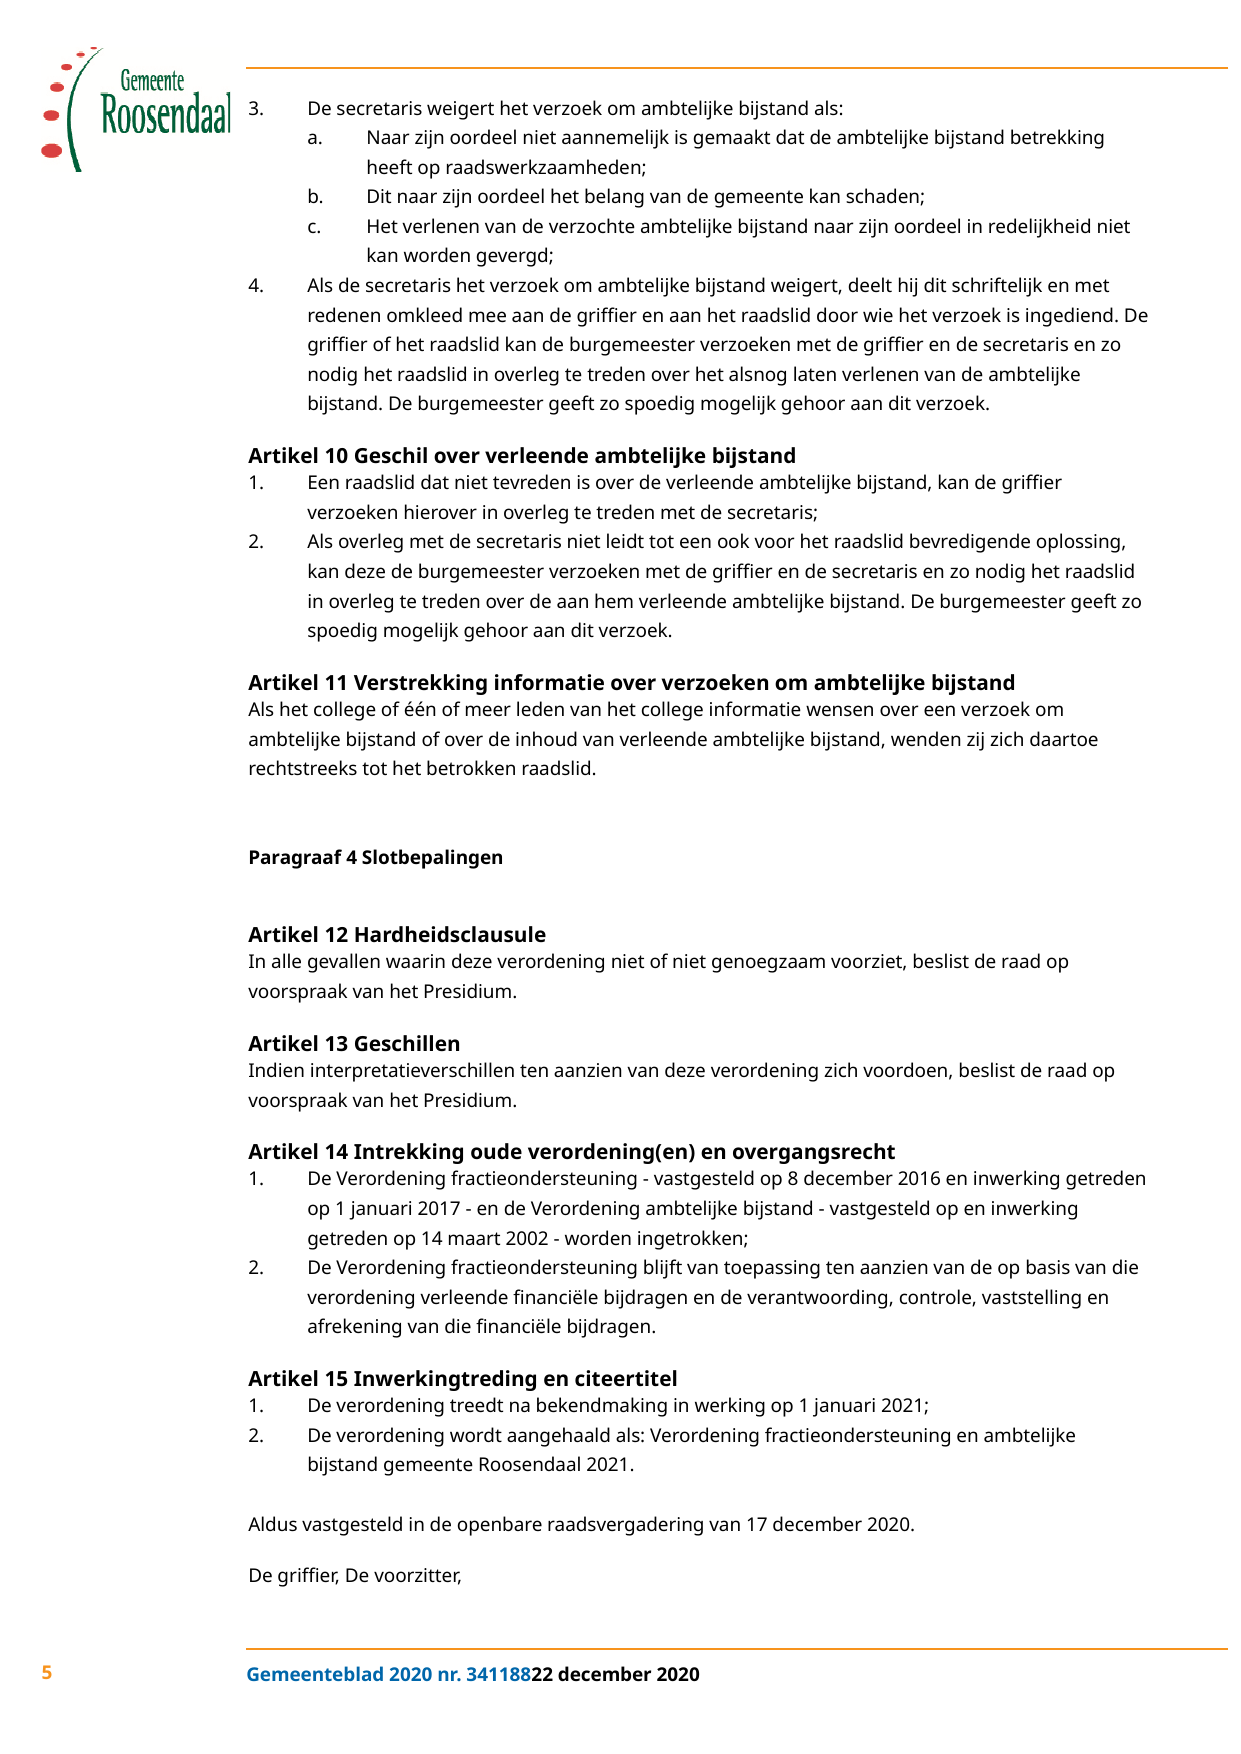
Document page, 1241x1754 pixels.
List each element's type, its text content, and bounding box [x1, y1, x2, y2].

list De Verordening fractieondersteuning - vastgesteld op 8 december 2016 en inwerking getreden op 1 januari 2017 - en de Verordening ambtelijke bijstand - vastgesteld op en inwerking getreden op 14 maart 2002 - worden ingetrokken; [248, 1166, 1152, 1251]
text Artikel 15 Inwerkingtreding en citeertitel [248, 1364, 1152, 1392]
list De verordening treedt na bekendmaking in werking op 1 januari 2021; [248, 1392, 1152, 1418]
list De Verordening fractieondersteuning blijft van toepassing ten aanzien van de op basis van die verordening verleende financiële bijdragen en de verantwoording, controle, vaststelling en afrekening van die financiële bijdragen. [248, 1254, 1152, 1339]
text Artikel 12 Hardheidsclausule [248, 920, 1152, 949]
list Als overleg met de secretaris niet leidt tot een ook voor het raadslid bevredigende oplossing, kan deze de burgemeester verzoeken met de griffier en de secretaris en zo nodig het raadslid in overleg te treden over de aan hem verleende ambtelijke bijstand. De burgemeester geeft zo spoedig mogelijk gehoor aan dit verzoek. [248, 529, 1152, 643]
text De griffier, De voorzitter, [248, 1562, 1152, 1588]
list Naar zijn oordeel niet aannemelijk is gemaakt dat de ambtelijke bijstand betrekking heeft op raadswerkzaamheden; [307, 124, 1152, 180]
text Paragraaf 4 Slotbepalingen [248, 844, 1152, 870]
text In alle gevallen waarin deze verordening niet of niet genoegzaam voorziet, beslist de raad op voorspraak van het Presidium. [248, 949, 1152, 1004]
text Aldus vastgesteld in de openbare raadsvergadering van 17 december 2020. [248, 1511, 1152, 1536]
text Als het college of één of meer leden van het college informatie wensen over een verzoek om ambtelijke bijstand of over de inhoud van verleende ambtelijke bijstand, wenden zij zich daartoe rechtstreeks tot het betrokken raadslid. [248, 696, 1152, 781]
text Artikel 14 Intrekking oude verordening(en) en overgangsrecht [248, 1137, 1152, 1166]
list De secretaris weigert het verzoek om ambtelijke bijstand als: [248, 95, 1152, 121]
list De verordening wordt aangehaald als: Verordening fractieondersteuning en ambtelijke bijstand gemeente Roosendaal 2021. [248, 1422, 1152, 1477]
list Dit naar zijn oordeel het belang van de gemeente kan schaden; [307, 183, 1152, 209]
picture [41, 47, 231, 172]
text Artikel 10 Geschil over verleende ambtelijke bijstand [248, 441, 1152, 469]
text Indien interpretatieverschillen ten aanzien van deze verordening zich voordoen, beslist de raad op voorspraak van het Presidium. [248, 1057, 1152, 1112]
list Een raadslid dat niet tevreden is over de verleende ambtelijke bijstand, kan de griffier verzoeken hierover in overleg te treden met de secretaris; [248, 469, 1152, 525]
list Het verlenen van de verzochte ambtelijke bijstand naar zijn oordeel in redelijkheid niet kan worden gevergd; [307, 213, 1152, 268]
text Artikel 11 Verstrekking informatie over verzoeken om ambtelijke bijstand [248, 668, 1152, 696]
text Artikel 13 Geschillen [248, 1029, 1152, 1057]
list Als de secretaris het verzoek om ambtelijke bijstand weigert, deelt hij dit schriftelijk en met redenen omkleed mee aan de griffier en aan het raadslid door wie het verzoek is ingediend. De griffier of het raadslid kan de burgemeester verzoeken met de griffier en de secretaris en zo nodig het raadslid in overleg te treden over het alsnog laten verlenen van de ambtelijke bijstand. De burgemeester geeft zo spoedig mogelijk gehoor aan dit verzoek. [248, 272, 1152, 416]
